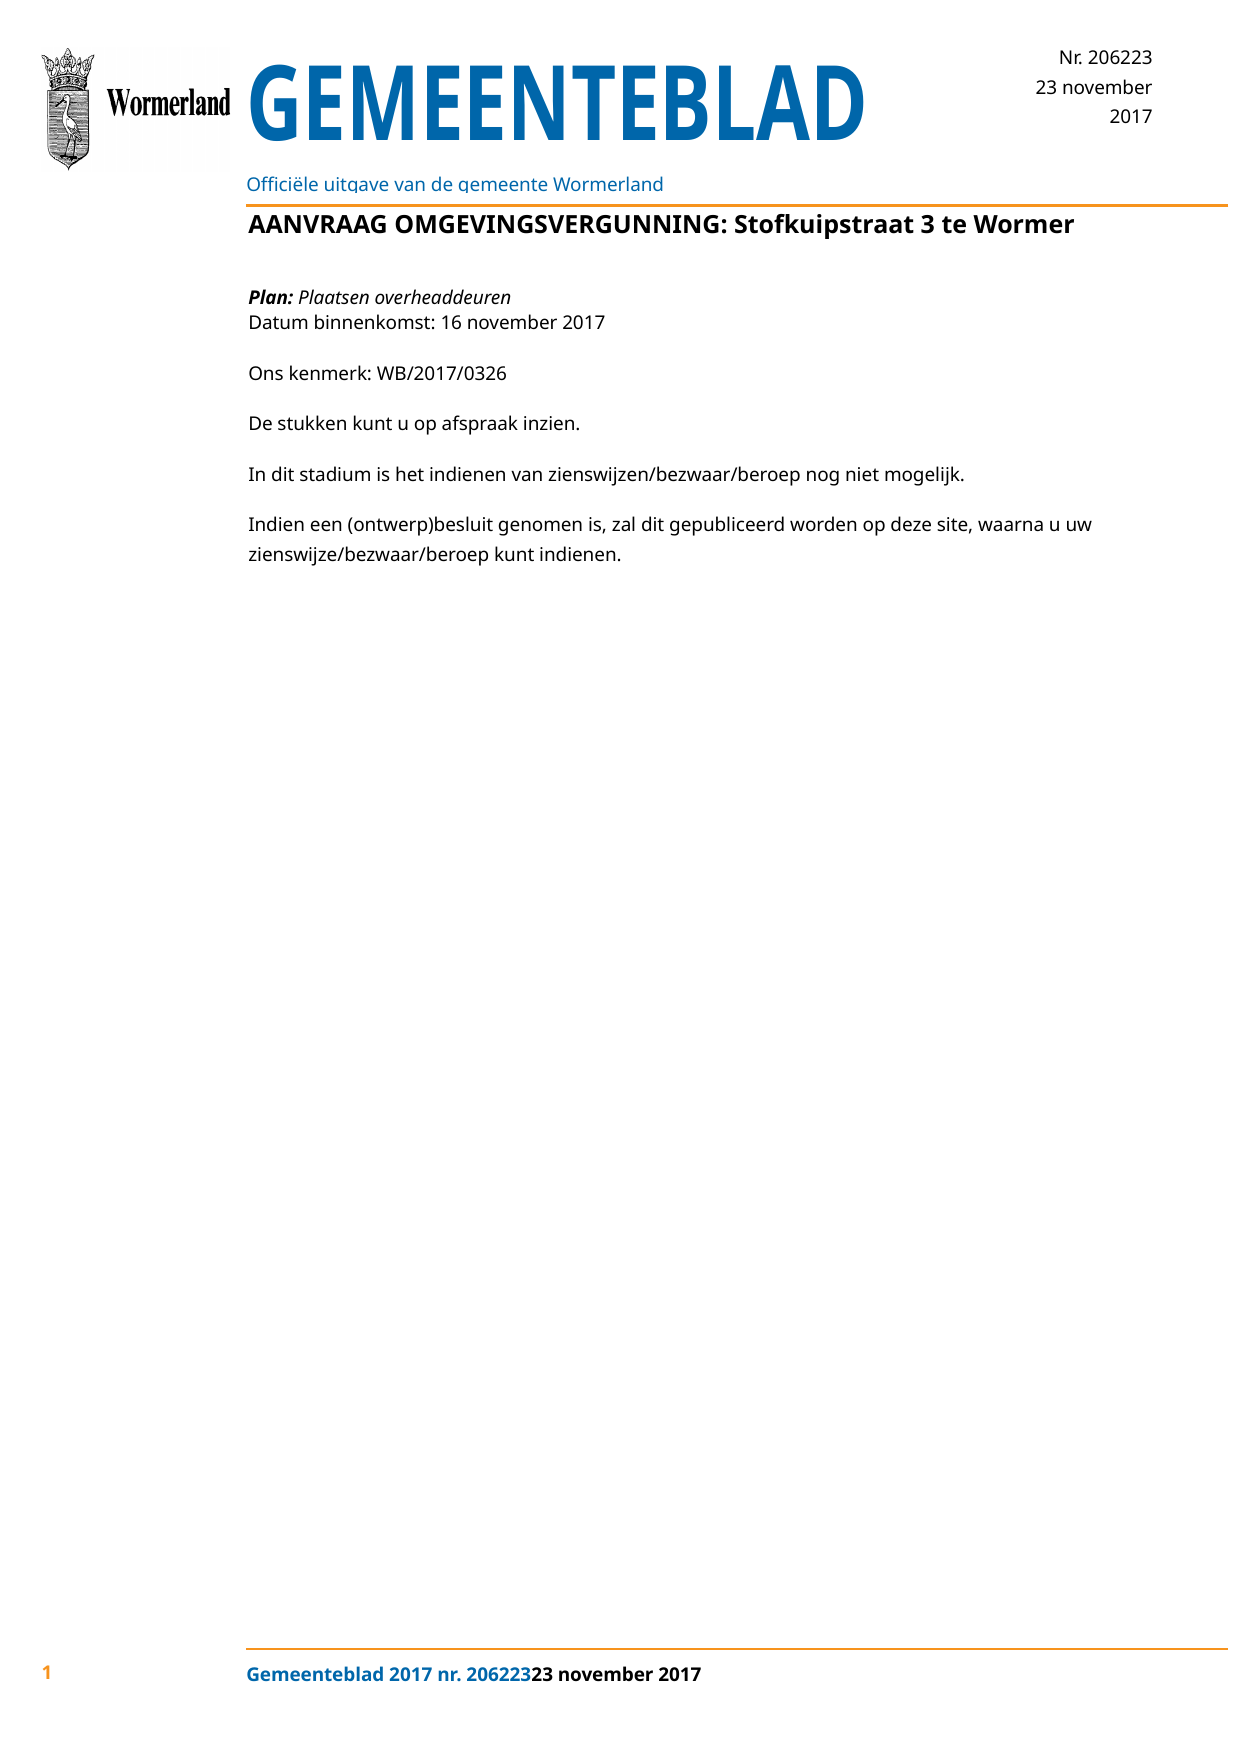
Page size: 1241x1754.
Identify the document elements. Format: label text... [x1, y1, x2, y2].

picture [41, 47, 231, 172]
text Plan: Plaatsen overheaddeuren [248, 284, 1152, 309]
text Ons kenmerk: WB/2017/0326 [248, 360, 1152, 386]
text Datum binnenkomst: 16 november 2017 [248, 309, 1152, 335]
text In dit stadium is het indienen van zienswijzen/bezwaar/beroep nog niet mogelijk. [248, 461, 1152, 487]
text Indien een (ontwerp)besluit genomen is, zal dit gepubliceerd worden op deze site, waarna u uw zienswijze/bezwaar/beroep kunt indienen. [248, 511, 1152, 567]
text De stukken kunt u op afspraak inzien. [248, 410, 1152, 436]
text AANVRAAG OMGEVINGSVERGUNNING: Stofkuipstraat 3 te Wormer [248, 207, 1152, 241]
